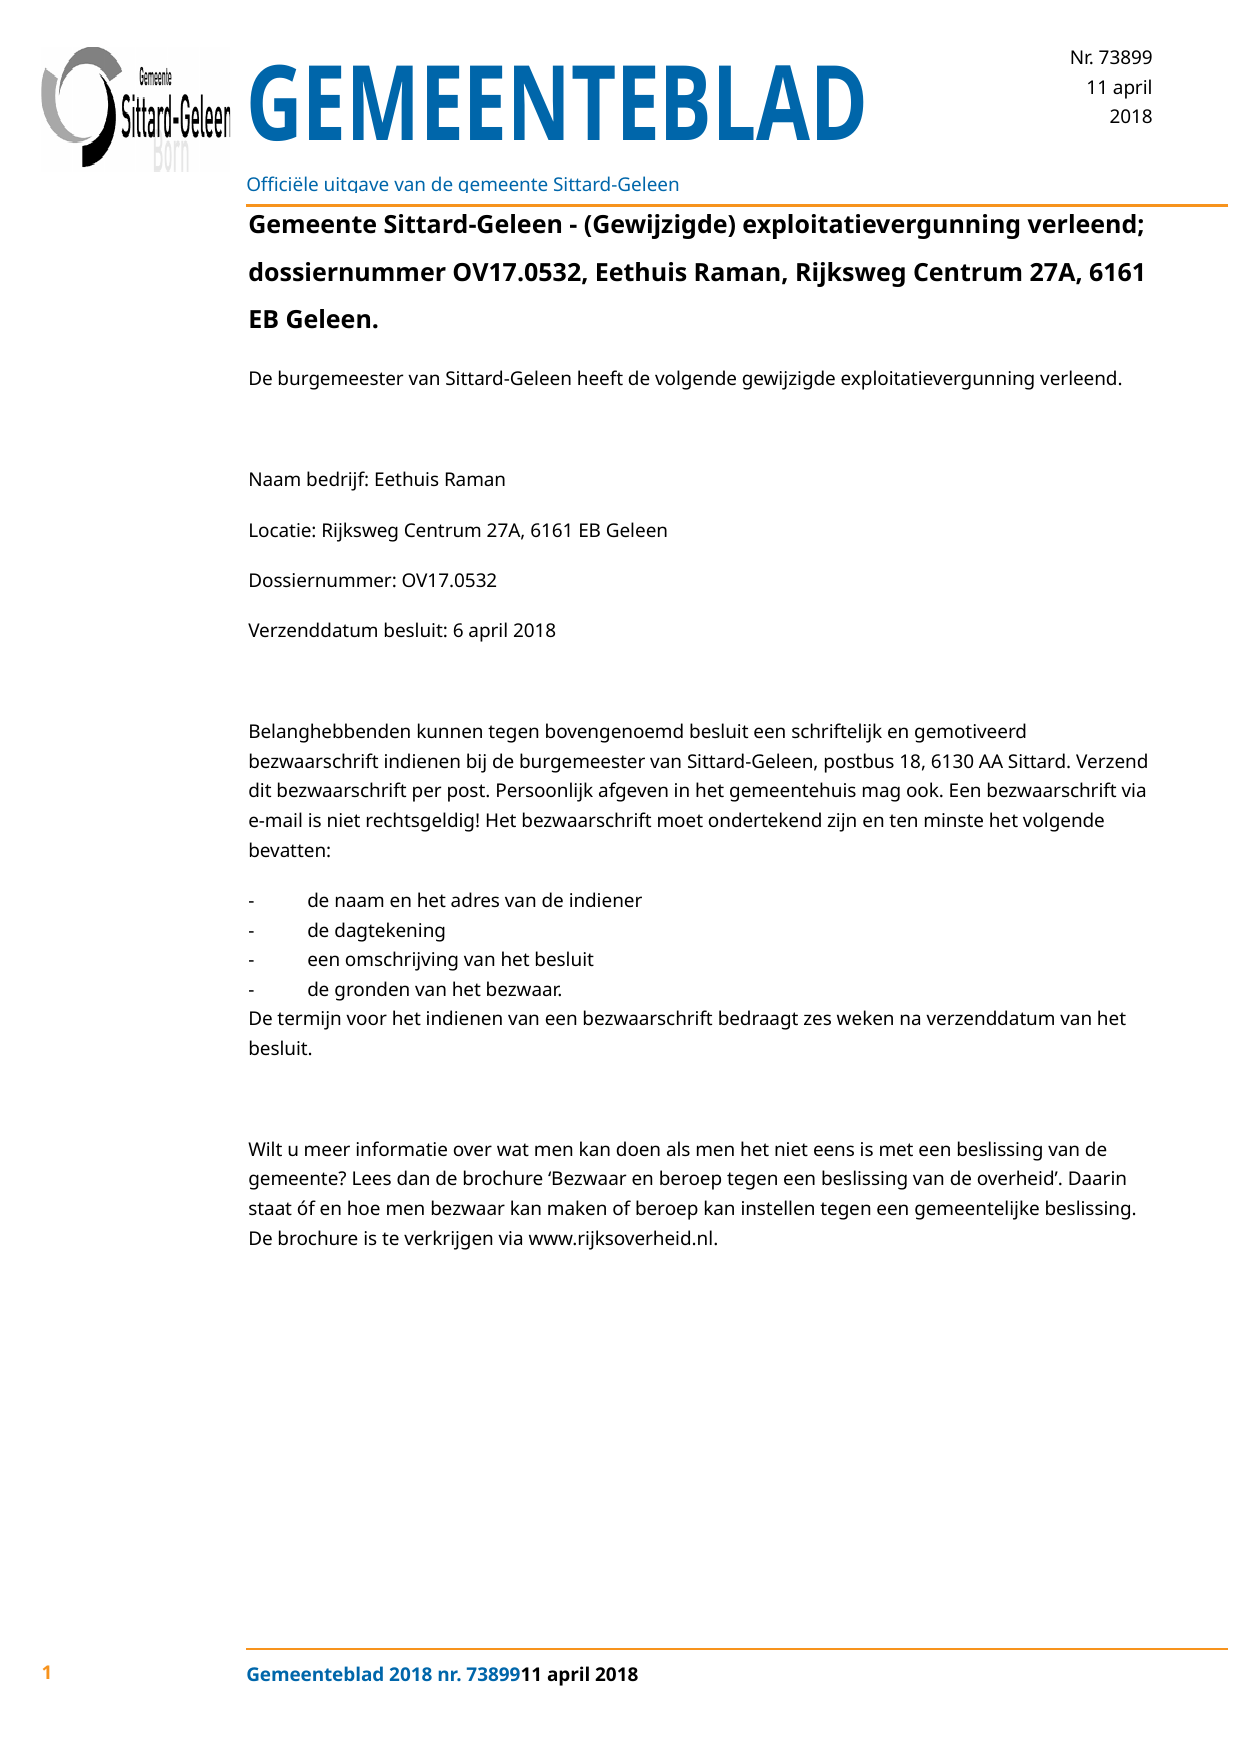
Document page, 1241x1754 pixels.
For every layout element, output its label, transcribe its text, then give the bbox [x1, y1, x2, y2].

text De burgemeester van Sittard-Geleen heeft de volgende gewijzigde exploitatievergunning verleend. [248, 366, 1152, 391]
list de gronden van het bezwaar. [248, 976, 1152, 1002]
text De termijn voor het indienen van een bezwaarschrift bedraagt zes weken na verzenddatum van het besluit. [248, 1006, 1152, 1061]
text Dossiernummer: OV17.0532 [248, 567, 1152, 593]
text Belanghebbenden kunnen tegen bovengenoemd besluit een schriftelijk en gemotiveerd bezwaarschrift indienen bij de burgemeester van Sittard-Geleen, postbus 18, 6130 AA Sittard. Verzend dit bezwaarschrift per post. Persoonlijk afgeven in het gemeentehuis mag ook. Een bezwaarschrift via e-mail is niet rechtsgeldig! Het bezwaarschrift moet ondertekend zijn en ten minste het volgende bevatten: [248, 718, 1152, 862]
picture [41, 47, 231, 172]
list een omschrijving van het besluit [248, 946, 1152, 972]
text Verzenddatum besluit: 6 april 2018 [248, 618, 1152, 643]
text Naam bedrijf: Eethuis Raman [248, 466, 1152, 492]
text Locatie: Rijksweg Centrum 27A, 6161 EB Geleen [248, 517, 1152, 542]
list de naam en het adres van de indiener [248, 887, 1152, 913]
list de dagtekening [248, 917, 1152, 942]
text Gemeente Sittard-Geleen - (Gewijzigde) exploitatievergunning verleend; dossiernummer OV17.0532, Eethuis Raman, Rijksweg Centrum 27A, 6161 EB Geleen. [248, 207, 1152, 336]
text Wilt u meer informatie over wat men kan doen als men het niet eens is met een beslissing van de gemeente? Lees dan de brochure ‘Bezwaar en beroep tegen een beslissing van de overheid’. Daarin staat óf en hoe men bezwaar kan maken of beroep kan instellen tegen een gemeentelijke beslissing. De brochure is te verkrijgen via www.rijksoverheid.nl. [248, 1136, 1152, 1250]
